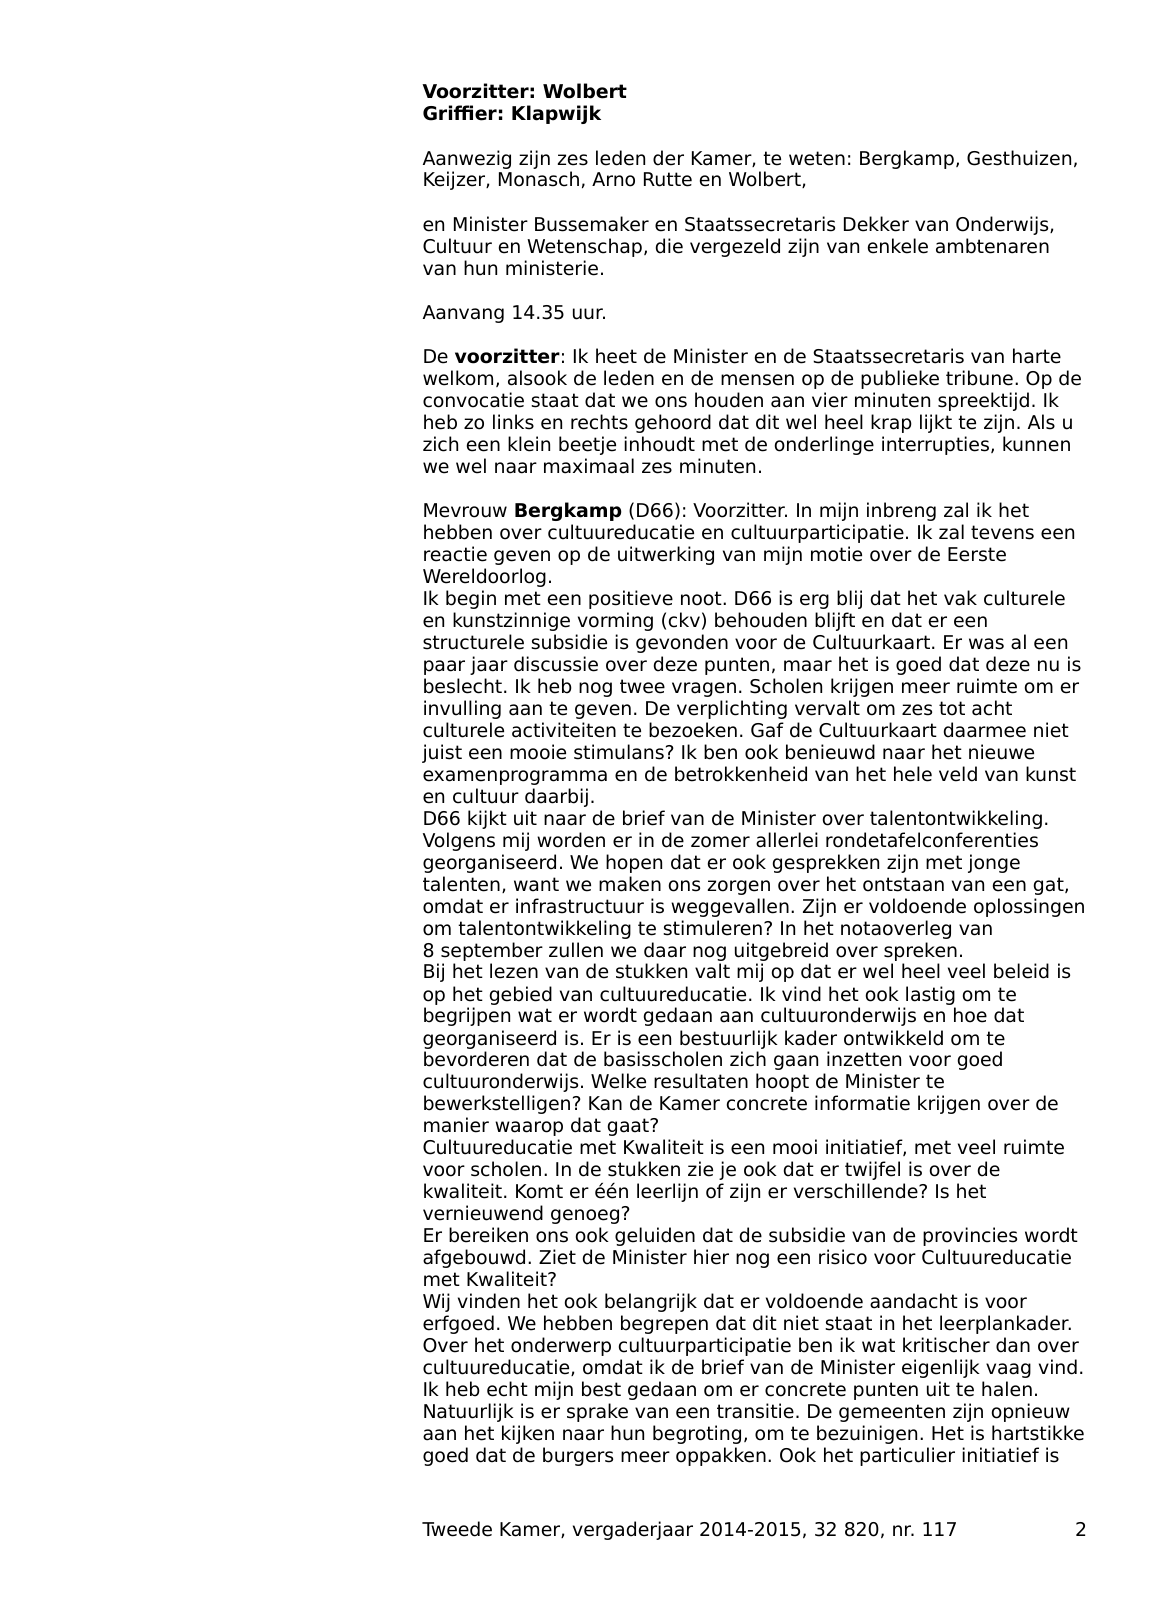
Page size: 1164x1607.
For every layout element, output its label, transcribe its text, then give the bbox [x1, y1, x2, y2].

text De voorzitter: Ik heet de Minister en de Staatssecretaris van harte welkom, alsook de leden en de mensen op de publieke tribune. Op de convocatie staat dat we ons houden aan vier minuten spreektijd. Ik heb zo links en rechts gehoord dat dit wel heel krap lijkt te zijn. Als u zich een klein beetje inhoudt met de onderlinge interrupties, kunnen we wel naar maximaal zes minuten. [422, 346, 1087, 478]
text Aanvang 14.35 uur. [422, 302, 1087, 324]
text Griffier: Klapwijk [422, 103, 1087, 125]
text Over het onderwerp cultuurparticipatie ben ik wat kritischer dan over cultuureducatie, omdat ik de brief van de Minister eigenlijk vaag vind. Ik heb echt mijn best gedaan om er concrete punten uit te halen. Natuurlijk is er sprake van een transitie. De gemeenten zijn opnieuw aan het kijken naar hun begroting, om te bezuinigen. Het is hartstikke goed dat de burgers meer oppakken. Ook het particulier initiatief is [422, 1335, 1087, 1467]
text Ik begin met een positieve noot. D66 is erg blij dat het vak culturele en kunstzinnige vorming (ckv) behouden blijft en dat er een structurele subsidie is gevonden voor de Cultuurkaart. Er was al een paar jaar discussie over deze punten, maar het is goed dat deze nu is beslecht. Ik heb nog twee vragen. Scholen krijgen meer ruimte om er invulling aan te geven. De verplichting vervalt om zes tot acht culturele activiteiten te bezoeken. Gaf de Cultuurkaart daarmee niet juist een mooie stimulans? Ik ben ook benieuwd naar het nieuwe examenprogramma en de betrokkenheid van het hele veld van kunst en cultuur daarbij. [422, 588, 1087, 808]
text Aanwezig zijn zes leden der Kamer, te weten: Bergkamp, Gesthuizen, Keijzer, Monasch, Arno Rutte en Wolbert, [422, 147, 1087, 191]
text Mevrouw Bergkamp (D66): Voorzitter. In mijn inbreng zal ik het hebben over cultuureducatie en cultuurparticipatie. Ik zal tevens een reactie geven op de uitwerking van mijn motie over de Eerste Wereldoorlog. [422, 500, 1087, 588]
text Voorzitter: Wolbert [422, 81, 1087, 103]
text Er bereiken ons ook geluiden dat de subsidie van de provincies wordt afgebouwd. Ziet de Minister hier nog een risico voor Cultuureducatie met Kwaliteit? [422, 1225, 1087, 1291]
text D66 kijkt uit naar de brief van de Minister over talentontwikkeling. Volgens mij worden er in de zomer allerlei rondetafelconferenties georganiseerd. We hopen dat er ook gesprekken zijn met jonge talenten, want we maken ons zorgen over het ontstaan van een gat, omdat er infrastructuur is weggevallen. Zijn er voldoende oplossingen om talentontwikkeling te stimuleren? In het notaoverleg van 8 september zullen we daar nog uitgebreid over spreken. [422, 808, 1087, 961]
text Cultuureducatie met Kwaliteit is een mooi initiatief, met veel ruimte voor scholen. In de stukken zie je ook dat er twijfel is over de kwaliteit. Komt er één leerlijn of zijn er verschillende? Is het vernieuwend genoeg? [422, 1137, 1087, 1225]
text Bij het lezen van de stukken valt mij op dat er wel heel veel beleid is op het gebied van cultuureducatie. Ik vind het ook lastig om te begrijpen wat er wordt gedaan aan cultuuronderwijs en hoe dat georganiseerd is. Er is een bestuurlijk kader ontwikkeld om te bevorderen dat de basisscholen zich gaan inzetten voor goed cultuuronderwijs. Welke resultaten hoopt de Minister te bewerkstelligen? Kan de Kamer concrete informatie krijgen over de manier waarop dat gaat? [422, 961, 1087, 1137]
text en Minister Bussemaker en Staatssecretaris Dekker van Onderwijs, Cultuur en Wetenschap, die vergezeld zijn van enkele ambtenaren van hun ministerie. [422, 213, 1087, 279]
text Wij vinden het ook belangrijk dat er voldoende aandacht is voor erfgoed. We hebben begrepen dat dit niet staat in het leerplankader. [422, 1291, 1087, 1335]
